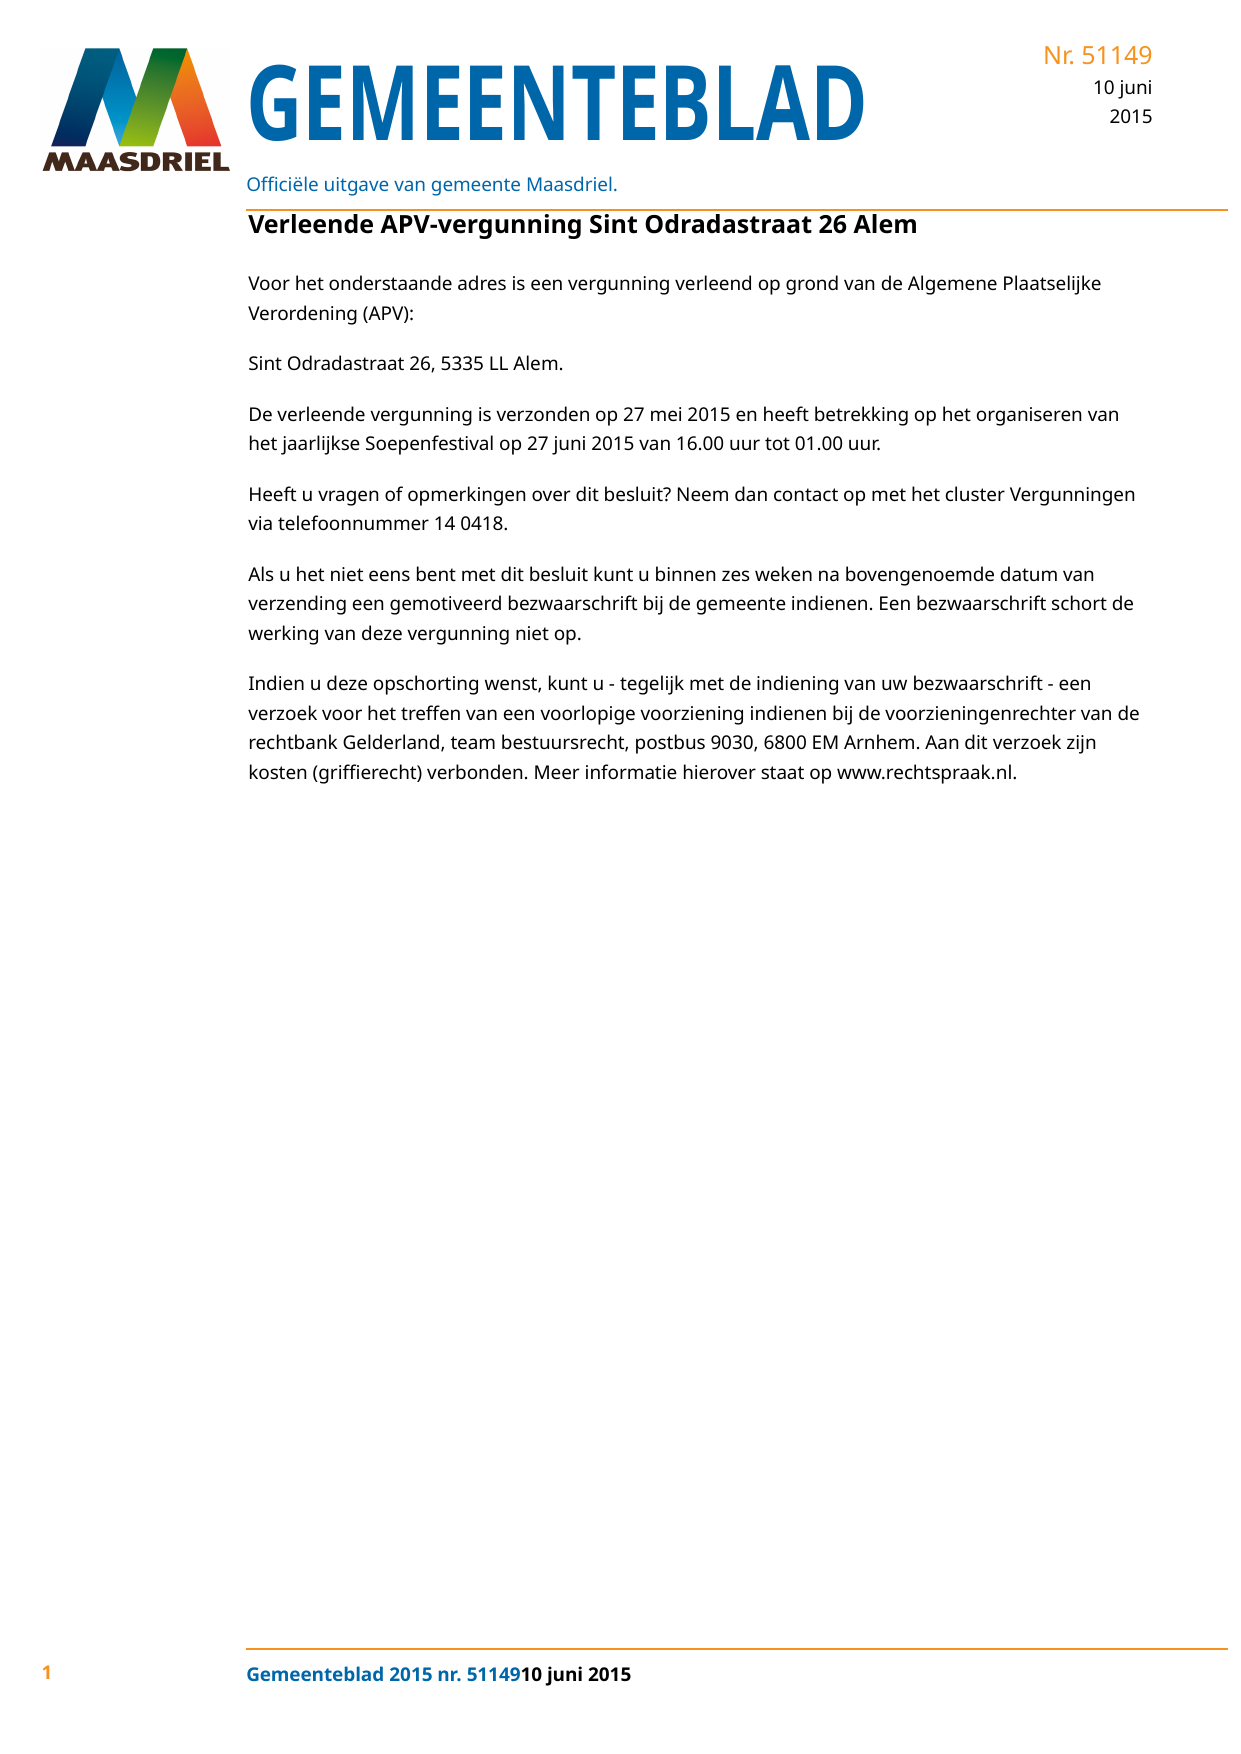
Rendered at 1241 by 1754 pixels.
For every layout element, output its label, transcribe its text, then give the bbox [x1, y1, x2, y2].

text Verleende APV-vergunning Sint Odradastraat 26 Alem [248, 211, 1152, 241]
text De verleende vergunning is verzonden op 27 mei 2015 en heeft betrekking op het organiseren van het jaarlijkse Soepenfestival op 27 juni 2015 van 16.00 uur tot 01.00 uur. [248, 401, 1152, 456]
picture [41, 47, 231, 172]
text Voor het onderstaande adres is een vergunning verleend op grond van de Algemene Plaatselijke Verordening (APV): [248, 270, 1152, 326]
text Als u het niet eens bent met dit besluit kunt u binnen zes weken na bovengenoemde datum van verzending een gemotiveerd bezwaarschrift bij de gemeente indienen. Een bezwaarschrift schort de werking van deze vergunning niet op. [248, 561, 1152, 646]
text Indien u deze opschorting wenst, kunt u - tegelijk met de indiening van uw bezwaarschrift - een verzoek voor het treffen van een voorlopige voorziening indienen bij de voorzieningenrechter van de rechtbank Gelderland, team bestuursrecht, postbus 9030, 6800 EM Arnhem. Aan dit verzoek zijn kosten (griffierecht) verbonden. Meer informatie hierover staat op www.rechtspraak.nl. [248, 670, 1152, 785]
text Sint Odradastraat 26, 5335 LL Alem. [248, 350, 1152, 376]
text Heeft u vragen of opmerkingen over dit besluit? Neem dan contact op met het cluster Vergunningen via telefoonnummer 14 0418. [248, 481, 1152, 536]
